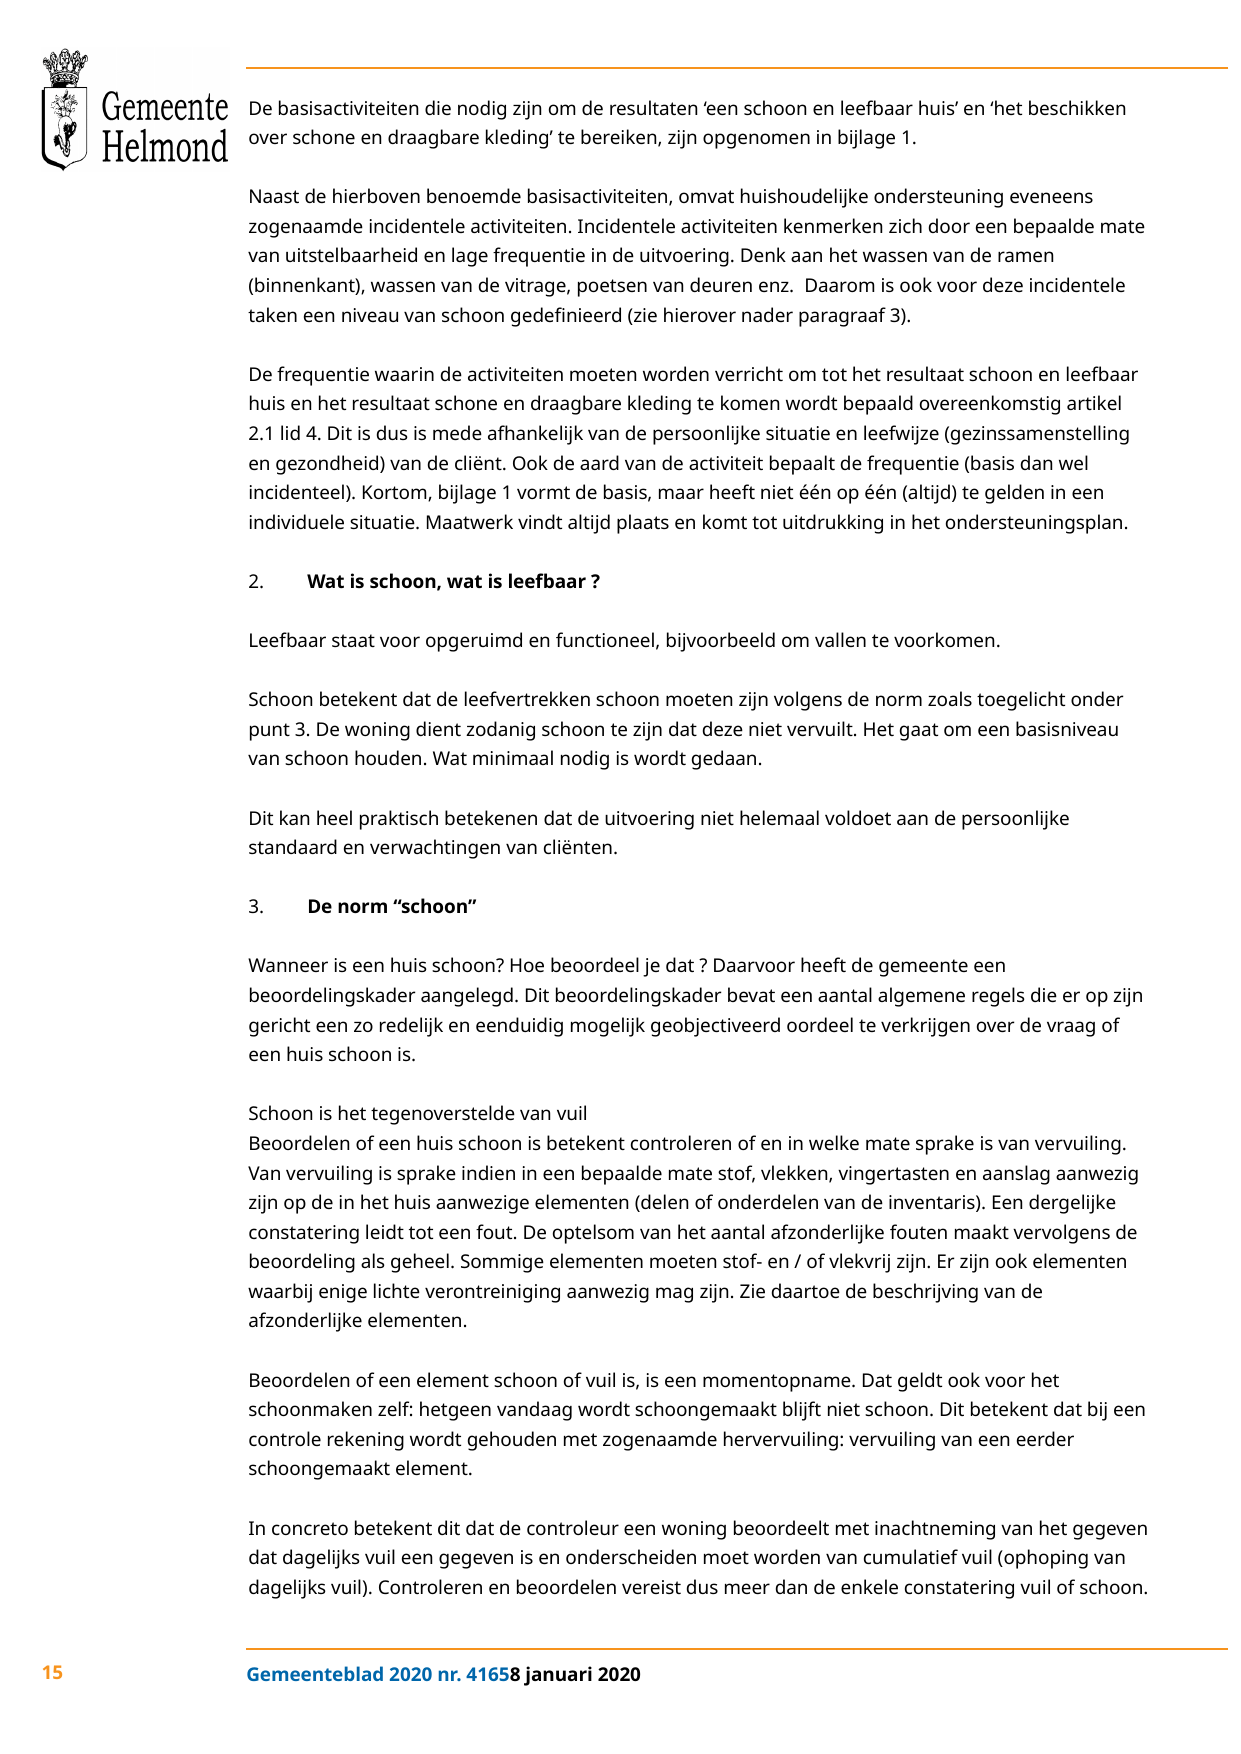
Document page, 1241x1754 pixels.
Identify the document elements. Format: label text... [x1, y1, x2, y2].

text Leefbaar staat voor opgeruimd en functioneel, bijvoorbeeld om vallen te voorkomen. [248, 627, 1152, 653]
text Beoordelen of een element schoon of vuil is, is een momentopname. Dat geldt ook voor het schoonmaken zelf: hetgeen vandaag wordt schoongemaakt blijft niet schoon. Dit betekent dat bij een controle rekening wordt gehouden met zogenaamde hervervuiling: vervuiling van een eerder schoongemaakt element. [248, 1367, 1152, 1481]
text De frequentie waarin de activiteiten moeten worden verricht om tot het resultaat schoon en leefbaar huis en het resultaat schone en draagbare kleding te komen wordt bepaald overeenkomstig artikel 2.1 lid 4. Dit is dus is mede afhankelijk van de persoonlijke situatie en leefwijze (gezinssamenstelling en gezondheid) van de cliënt. Ook de aard van de activiteit bepaalt de frequentie (basis dan wel incidenteel). Kortom, bijlage 1 vormt de basis, maar heeft niet één op één (altijd) te gelden in een individuele situatie. Maatwerk vindt altijd plaats en komt tot uitdrukking in het ondersteuningsplan. [248, 361, 1152, 535]
text De basisactiviteiten die nodig zijn om de resultaten ‘een schoon en leefbaar huis’ en ‘het beschikken over schone en draagbare kleding’ te bereiken, zijn opgenomen in bijlage 1. [248, 95, 1152, 150]
picture [41, 47, 231, 172]
text In concreto betekent dit dat de controleur een woning beoordeelt met inachtneming van het gegeven dat dagelijks vuil een gegeven is en onderscheiden moet worden van cumulatief vuil (ophoping van dagelijks vuil). Controleren en beoordelen vereist dus meer dan de enkele constatering vuil of schoon. [248, 1515, 1152, 1600]
list De norm “schoon” [248, 893, 1152, 919]
text Beoordelen of een huis schoon is betekent controleren of en in welke mate sprake is van vervuiling. Van vervuiling is sprake indien in een bepaalde mate stof, vlekken, vingertasten en aanslag aanwezig zijn op de in het huis aanwezige elementen (delen of onderdelen van de inventaris). Een dergelijke constatering leidt tot een fout. De optelsom van het aantal afzonderlijke fouten maakt vervolgens de beoordeling als geheel. Sommige elementen moeten stof- en / of vlekvrij zijn. Er zijn ook elementen waarbij enige lichte verontreiniging aanwezig mag zijn. Zie daartoe de beschrijving van de afzonderlijke elementen. [248, 1130, 1152, 1333]
text Naast de hierboven benoemde basisactiviteiten, omvat huishoudelijke ondersteuning eveneens zogenaamde incidentele activiteiten. Incidentele activiteiten kenmerken zich door een bepaalde mate van uitstelbaarheid en lage frequentie in de uitvoering. Denk aan het wassen van de ramen (binnenkant), wassen van de vitrage, poetsen van deuren enz. Daarom is ook voor deze incidentele taken een niveau van schoon gedefinieerd (zie hierover nader paragraaf 3). [248, 183, 1152, 328]
text Schoon is het tegenoverstelde van vuil [248, 1101, 1152, 1126]
text Schoon betekent dat de leefvertrekken schoon moeten zijn volgens de norm zoals toegelicht onder punt 3. De woning dient zodanig schoon te zijn dat deze niet vervuilt. Het gaat om een basisniveau van schoon houden. Wat minimaal nodig is wordt gedaan. [248, 686, 1152, 771]
text Wanneer is een huis schoon? Hoe beoordeel je dat ? Daarvoor heeft de gemeente een beoordelingskader aangelegd. Dit beoordelingskader bevat een aantal algemene regels die er op zijn gericht een zo redelijk en eenduidig mogelijk geobjectiveerd oordeel te verkrijgen over de vraag of een huis schoon is. [248, 953, 1152, 1067]
text Dit kan heel praktisch betekenen dat de uitvoering niet helemaal voldoet aan de persoonlijke standaard en verwachtingen van cliënten. [248, 805, 1152, 860]
list Wat is schoon, wat is leefbaar ? [248, 568, 1152, 594]
